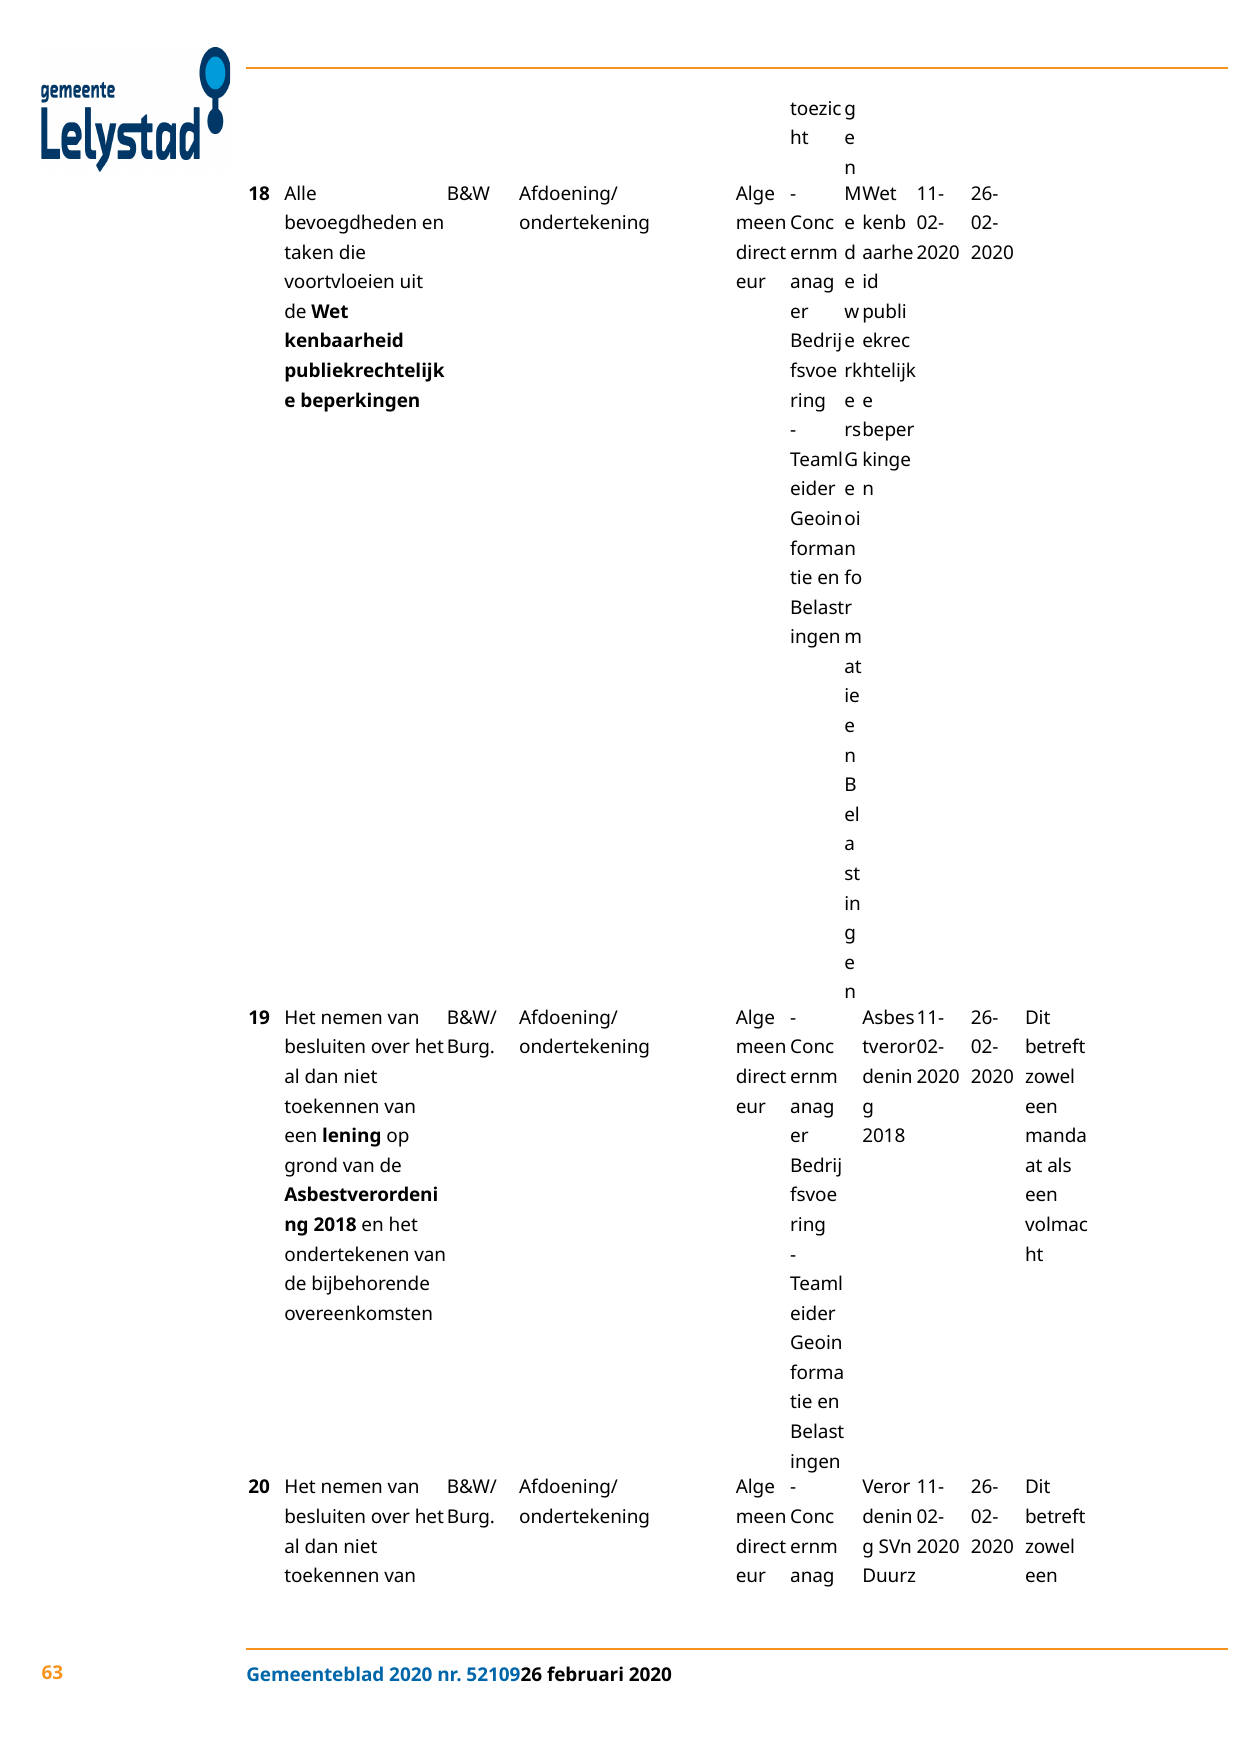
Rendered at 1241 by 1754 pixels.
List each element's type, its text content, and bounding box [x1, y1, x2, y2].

table_cell Medewerkers Geoinformatie en Belastingen [844, 180, 862, 1004]
table_cell - Concernmanager Bedrijfsvoering - Teamleider Geoinformatie en Belastingen [790, 180, 844, 1004]
table_cell [284, 95, 447, 180]
table_cell [1025, 180, 1097, 1004]
table_cell [519, 95, 736, 180]
table_cell Wet kenbaarheid publiekrechtelijke beperkingen [862, 180, 916, 1004]
table_cell gen [844, 95, 862, 180]
table_cell B&W/Burg. [447, 1474, 519, 1588]
table_cell 19 [248, 1004, 284, 1474]
table_cell Afdoening/ondertekening [519, 1474, 736, 1588]
table_cell Verordening SVn Duurz [862, 1474, 916, 1588]
table_cell [971, 95, 1025, 180]
table_cell Asbestverordening 2018 [862, 1004, 916, 1474]
table_cell [447, 95, 519, 180]
table_cell B&W [447, 180, 519, 1004]
table_cell Afdoening/ondertekening [519, 180, 736, 1004]
table_cell [736, 95, 790, 180]
table_cell 18 [248, 180, 284, 1004]
table_cell [248, 95, 284, 180]
table_cell [1097, 1474, 1133, 1588]
table_cell - Concernmanag [790, 1474, 844, 1588]
table_cell Afdoening/ondertekening [519, 1004, 736, 1474]
picture [41, 47, 231, 172]
table_cell [844, 1004, 862, 1474]
table_cell toezicht [790, 95, 844, 180]
table_cell [916, 95, 971, 180]
table_cell [1025, 95, 1097, 180]
table_cell Algemeen directeur [736, 180, 790, 1004]
table_cell [1097, 180, 1133, 1004]
table_cell 11-02-2020 [916, 1474, 971, 1588]
table_cell 11-02-2020 [916, 1004, 971, 1474]
table_cell 20 [248, 1474, 284, 1588]
table_cell - Concernmanager Bedrijfsvoering - Teamleider Geoinformatie en Belastingen [790, 1004, 844, 1474]
table_cell Alle bevoegdheden en taken die voortvloeien uit de Wet kenbaarheid publiekrechtelijke beperkingen [284, 180, 447, 1004]
table_cell 26-02-2020 [971, 1004, 1025, 1474]
table_cell Het nemen van besluiten over het al dan niet toekennen van een lening op grond van de Asbestverordening 2018 en het ondertekenen van de bijbehorende overeenkomsten [284, 1004, 447, 1474]
table_cell Het nemen van besluiten over het al dan niet toekennen van [284, 1474, 447, 1588]
table_cell 26-02-2020 [971, 1474, 1025, 1588]
table_cell Dit betreft zowel een mandaat als een volmacht [1025, 1004, 1097, 1474]
table_cell 26-02-2020 [971, 180, 1025, 1004]
table_cell [1097, 1004, 1133, 1474]
table_cell [1097, 95, 1133, 180]
table_cell 11-02-2020 [916, 180, 971, 1004]
table_cell Algemeen directeur [736, 1474, 790, 1588]
table_cell B&W/Burg. [447, 1004, 519, 1474]
table_cell [844, 1474, 862, 1588]
table_cell [862, 95, 916, 180]
table_cell Dit betreft zowel een [1025, 1474, 1097, 1588]
table_cell Algemeen directeur [736, 1004, 790, 1474]
